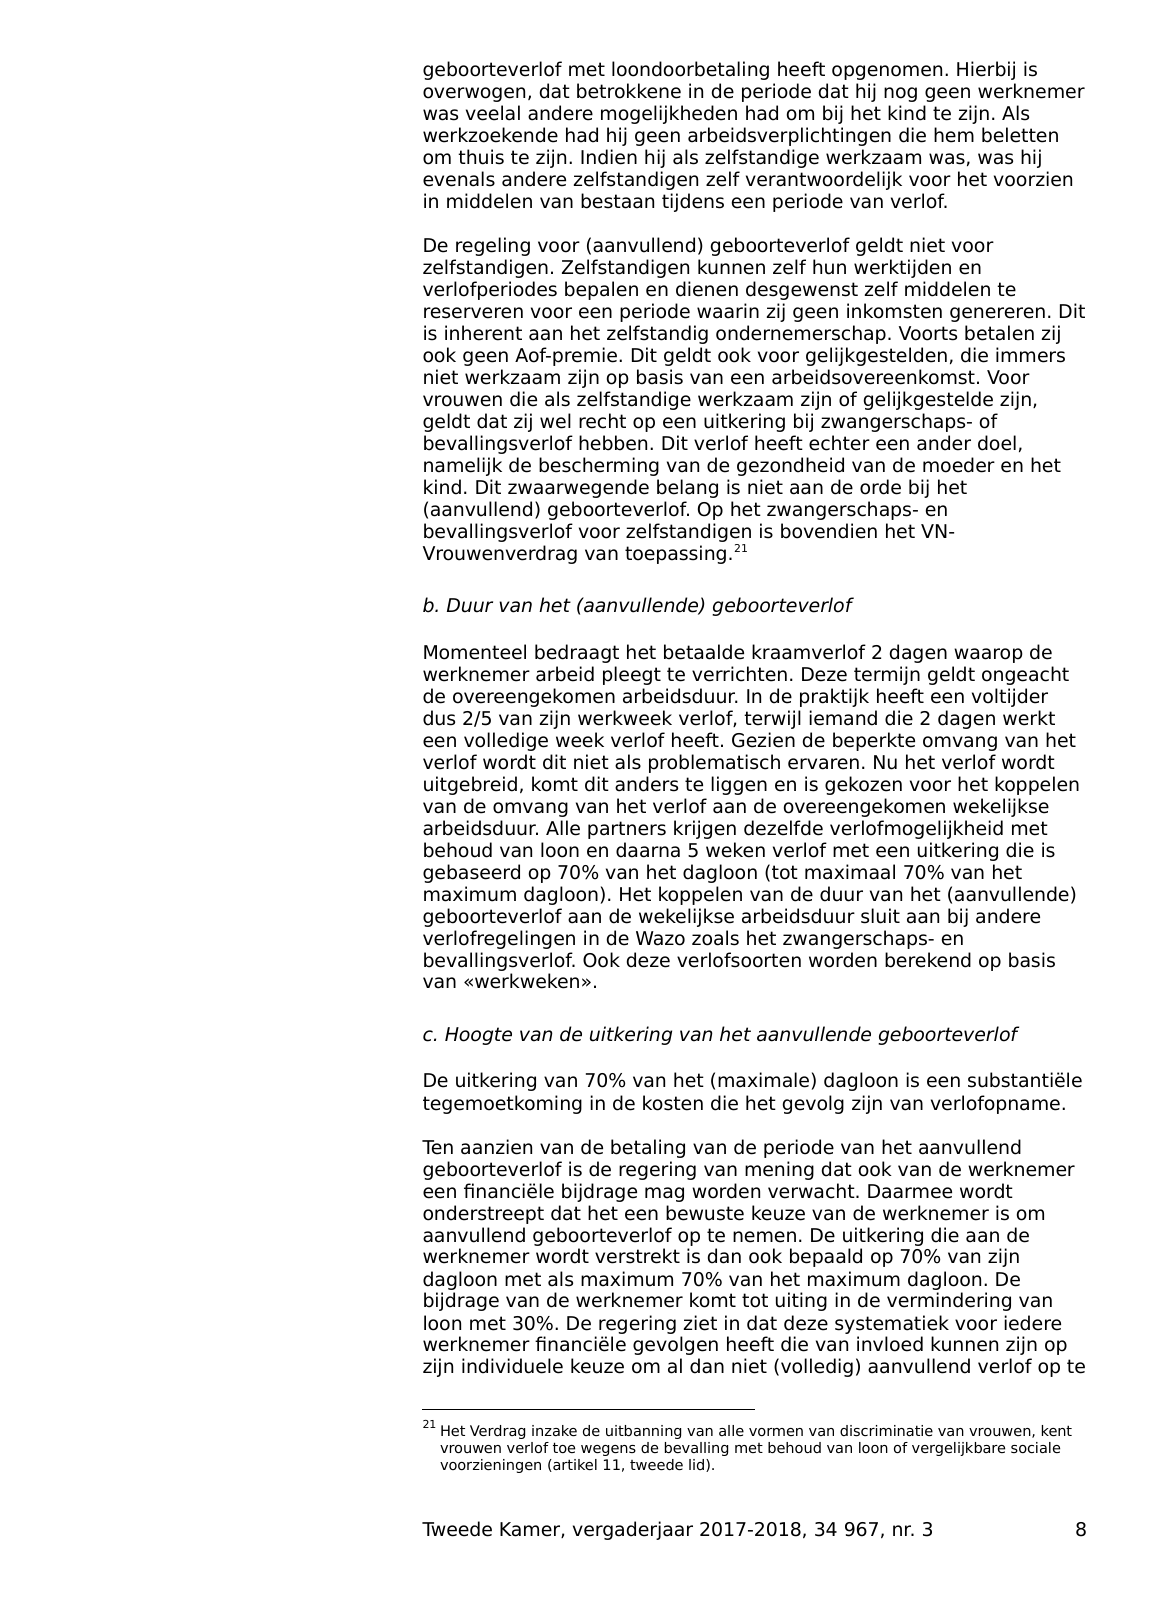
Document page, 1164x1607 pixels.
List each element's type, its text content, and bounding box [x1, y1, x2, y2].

subtitle c. Hoogte van de uitkering van het aanvullende geboorteverlof [422, 1023, 1087, 1045]
text geboorteverlof met loondoorbetaling heeft opgenomen. Hierbij is overwogen, dat betrokkene in de periode dat hij nog geen werknemer was veelal andere mogelijkheden had om bij het kind te zijn. Als werkzoekende had hij geen arbeidsverplichtingen die hem beletten om thuis te zijn. Indien hij als zelfstandige werkzaam was, was hij evenals andere zelfstandigen zelf verantwoordelijk voor het voorzien in middelen van bestaan tijdens een periode van verlof. [422, 59, 1087, 213]
text De uitkering van 70% van het (maximale) dagloon is een substantiële tegemoetkoming in de kosten die het gevolg zijn van verlofopname. [422, 1070, 1087, 1114]
text De regeling voor (aanvullend) geboorteverlof geldt niet voor zelfstandigen. Zelfstandigen kunnen zelf hun werktijden en verlofperiodes bepalen en dienen desgewenst zelf middelen te reserveren voor een periode waarin zij geen inkomsten genereren. Dit is inherent aan het zelfstandig ondernemerschap. Voorts betalen zij ook geen Aof-premie. Dit geldt ook voor gelijkgestelden, die immers niet werkzaam zijn op basis van een arbeidsovereenkomst. Voor vrouwen die als zelfstandige werkzaam zijn of gelijkgestelde zijn, geldt dat zij wel recht op een uitkering bij zwangerschaps- of bevallingsverlof hebben. Dit verlof heeft echter een ander doel, namelijk de bescherming van de gezondheid van de moeder en het kind. Dit zwaarwegende belang is niet aan de orde bij het (aanvullend) geboorteverlof. Op het zwangerschaps- en bevallingsverlof voor zelfstandigen is bovendien het VN-Vrouwenverdrag van toepassing. [422, 235, 1087, 565]
text Ten aanzien van de betaling van de periode van het aanvullend geboorteverlof is de regering van mening dat ook van de werknemer een financiële bijdrage mag worden verwacht. Daarmee wordt onderstreept dat het een bewuste keuze van de werknemer is om aanvullend geboorteverlof op te nemen. De uitkering die aan de werknemer wordt verstrekt is dan ook bepaald op 70% van zijn dagloon met als maximum 70% van het maximum dagloon. De bijdrage van de werknemer komt tot uiting in de vermindering van loon met 30%. De regering ziet in dat deze systematiek voor iedere werknemer financiële gevolgen heeft die van invloed kunnen zijn op zijn individuele keuze om al dan niet (volledig) aanvullend verlof op te [422, 1137, 1087, 1378]
text Momenteel bedraagt het betaalde kraamverlof 2 dagen waarop de werknemer arbeid pleegt te verrichten. Deze termijn geldt ongeacht de overeengekomen arbeidsduur. In de praktijk heeft een voltijder dus 2/5 van zijn werkweek verlof, terwijl iemand die 2 dagen werkt een volledige week verlof heeft. Gezien de beperkte omvang van het verlof wordt dit niet als problematisch ervaren. Nu het verlof wordt uitgebreid, komt dit anders te liggen en is gekozen voor het koppelen van de omvang van het verlof aan de overeengekomen wekelijkse arbeidsduur. Alle partners krijgen dezelfde verlofmogelijkheid met behoud van loon en daarna 5 weken verlof met een uitkering die is gebaseerd op 70% van het dagloon (tot maximaal 70% van het maximum dagloon). Het koppelen van de duur van het (aanvullende) geboorteverlof aan de wekelijkse arbeidsduur sluit aan bij andere verlofregelingen in de Wazo zoals het zwangerschaps- en bevallingsverlof. Ook deze verlofsoorten worden berekend op basis van «werkweken». [422, 642, 1087, 993]
subtitle b. Duur van het (aanvullende) geboorteverlof [422, 595, 1087, 617]
text Het Verdrag inzake de uitbanning van alle vormen van discriminatie van vrouwen, kent vrouwen verlof toe wegens de bevalling met behoud van loon of vergelijkbare sociale voorzieningen (artikel 11, tweede lid). [422, 1418, 1087, 1474]
